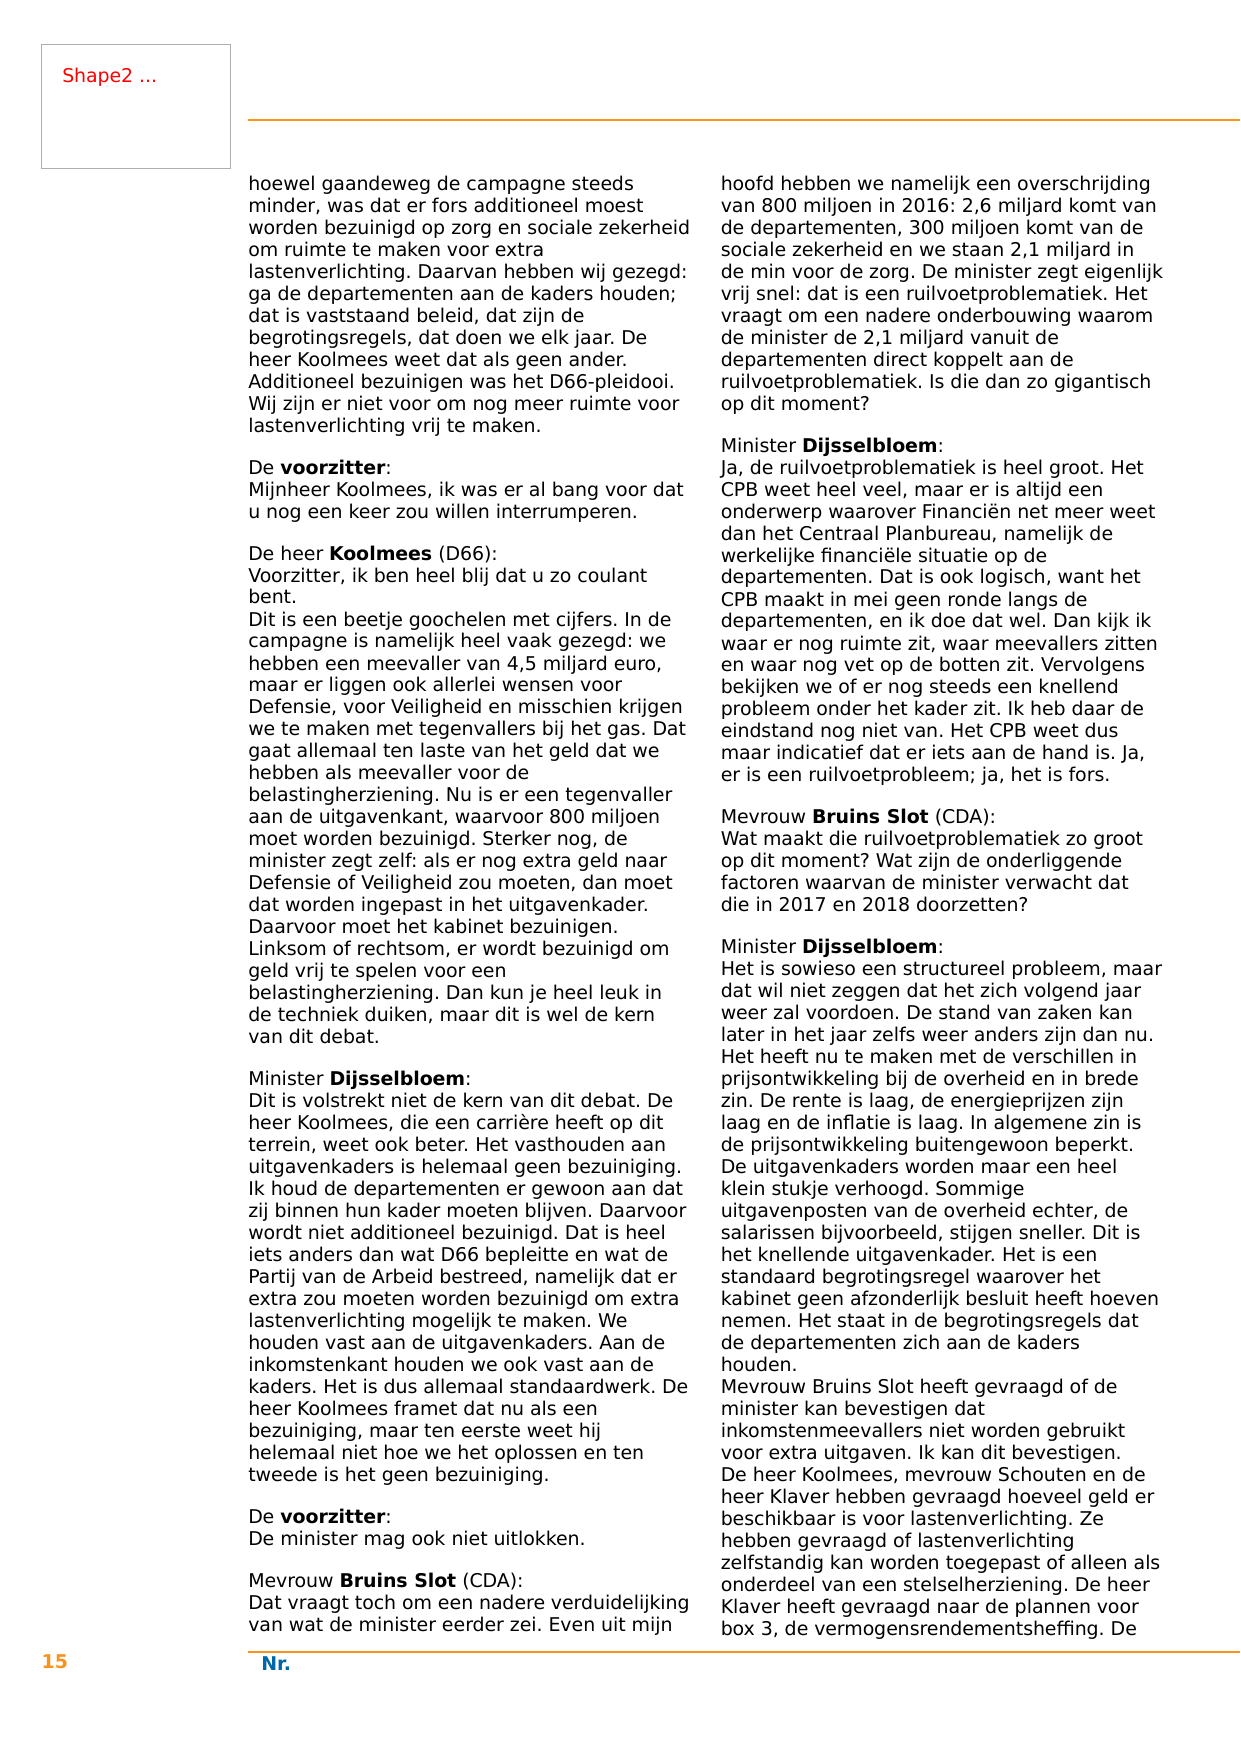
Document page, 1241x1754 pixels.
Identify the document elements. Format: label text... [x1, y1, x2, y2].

text De minister mag ook niet uitlokken. [248, 1528, 691, 1549]
text De heer Koolmees, mevrouw Schouten en de heer Klaver hebben gevraagd hoeveel geld er beschikbaar is voor lastenverlichting. Ze hebben gevraagd of lastenverlichting zelfstandig kan worden toegepast of alleen als onderdeel van een stelselherziening. De heer Klaver heeft gevraagd naar de plannen voor box 3, de vermogensrendementsheffing. De [721, 1464, 1163, 1639]
text Mevrouw Bruins Slot (CDA): [248, 1569, 691, 1592]
text Minister Dijsselbloem: [721, 936, 1163, 958]
text De voorzitter: [248, 457, 691, 478]
text Dat vraagt toch om een nadere verduidelijking van wat de minister eerder zei. Even uit mijn [248, 1592, 691, 1636]
text Minister Dijsselbloem: [721, 434, 1163, 457]
text hoewel gaandeweg de campagne steeds minder, was dat er fors additioneel moest worden bezuinigd op zorg en sociale zekerheid om ruimte te maken voor extra lastenverlichting. Daarvan hebben wij gezegd: ga de departementen aan de kaders houden; dat is vaststaand beleid, dat zijn de begrotingsregels, dat doen we elk jaar. De heer Koolmees weet dat als geen ander. Additioneel bezuinigen was het D66-pleidooi. Wij zijn er niet voor om nog meer ruimte voor lastenverlichting vrij te maken. [248, 173, 691, 437]
text De voorzitter: [248, 1506, 691, 1528]
text Voorzitter, ik ben heel blij dat u zo coulant bent. [248, 564, 691, 608]
text Mijnheer Koolmees, ik was er al bang voor dat u nog een keer zou willen interrumperen. [248, 478, 691, 522]
text Minister Dijsselbloem: [248, 1068, 691, 1090]
text Mevrouw Bruins Slot (CDA): [721, 806, 1163, 828]
text Ja, de ruilvoetproblematiek is heel groot. Het CPB weet heel veel, maar er is altijd een onderwerp waarover Financiën net meer weet dan het Centraal Planbureau, namelijk de werkelijke financiële situatie op de departementen. Dat is ook logisch, want het CPB maakt in mei geen ronde langs de departementen, en ik doe dat wel. Dan kijk ik waar er nog ruimte zit, waar meevallers zitten en waar nog vet op de botten zit. Vervolgens bekijken we of er nog steeds een knellend probleem onder het kader zit. Ik heb daar de eindstand nog niet van. Het CPB weet dus maar indicatief dat er iets aan de hand is. Ja, er is een ruilvoetprobleem; ja, het is fors. [721, 457, 1163, 786]
text Dit is volstrekt niet de kern van dit debat. De heer Koolmees, die een carrière heeft op dit terrein, weet ook beter. Het vasthouden aan uitgavenkaders is helemaal geen bezuiniging. Ik houd de departementen er gewoon aan dat zij binnen hun kader moeten blijven. Daarvoor wordt niet additioneel bezuinigd. Dat is heel iets anders dan wat D66 bepleitte en wat de Partij van de Arbeid bestreed, namelijk dat er extra zou moeten worden bezuinigd om extra lastenverlichting mogelijk te maken. We houden vast aan de uitgavenkaders. Aan de inkomstenkant houden we ook vast aan de kaders. Het is dus allemaal standaardwerk. De heer Koolmees framet dat nu als een bezuiniging, maar ten eerste weet hij helemaal niet hoe we het oplossen en ten tweede is het geen bezuiniging. [248, 1090, 691, 1486]
text Wat maakt die ruilvoetproblematiek zo groot op dit moment? Wat zijn de onderliggende factoren waarvan de minister verwacht dat die in 2017 en 2018 doorzetten? [721, 828, 1163, 916]
text Dit is een beetje goochelen met cijfers. In de campagne is namelijk heel vaak gezegd: we hebben een meevaller van 4,5 miljard euro, maar er liggen ook allerlei wensen voor Defensie, voor Veiligheid en misschien krijgen we te maken met tegenvallers bij het gas. Dat gaat allemaal ten laste van het geld dat we hebben als meevaller voor de belastingherziening. Nu is er een tegenvaller aan de uitgavenkant, waarvoor 800 miljoen moet worden bezuinigd. Sterker nog, de minister zegt zelf: als er nog extra geld naar Defensie of Veiligheid zou moeten, dan moet dat worden ingepast in het uitgavenkader. Daarvoor moet het kabinet bezuinigen. Linksom of rechtsom, er wordt bezuinigd om geld vrij te spelen voor een belastingherziening. Dan kun je heel leuk in de techniek duiken, maar dit is wel de kern van dit debat. [248, 608, 691, 1048]
text hoofd hebben we namelijk een overschrijding van 800 miljoen in 2016: 2,6 miljard komt van de departementen, 300 miljoen komt van de sociale zekerheid en we staan 2,1 miljard in de min voor de zorg. De minister zegt eigenlijk vrij snel: dat is een ruilvoetproblematiek. Het vraagt om een nadere onderbouwing waarom de minister de 2,1 miljard vanuit de departementen direct koppelt aan de ruilvoetproblematiek. Is die dan zo gigantisch op dit moment? [721, 173, 1163, 414]
text De heer Koolmees (D66): [248, 542, 691, 564]
text Mevrouw Bruins Slot heeft gevraagd of de minister kan bevestigen dat inkomstenmeevallers niet worden gebruikt voor extra uitgaven. Ik kan dit bevestigen. [721, 1376, 1163, 1464]
text Het is sowieso een structureel probleem, maar dat wil niet zeggen dat het zich volgend jaar weer zal voordoen. De stand van zaken kan later in het jaar zelfs weer anders zijn dan nu. Het heeft nu te maken met de verschillen in prijsontwikkeling bij de overheid en in brede zin. De rente is laag, de energieprijzen zijn laag en de inflatie is laag. In algemene zin is de prijsontwikkeling buitengewoon beperkt. De uitgavenkaders worden maar een heel klein stukje verhoogd. Sommige uitgavenposten van de overheid echter, de salarissen bijvoorbeeld, stijgen sneller. Dit is het knellende uitgavenkader. Het is een standaard begrotingsregel waarover het kabinet geen afzonderlijk besluit heeft hoeven nemen. Het staat in de begrotingsregels dat de departementen zich aan de kaders houden. [721, 958, 1163, 1376]
